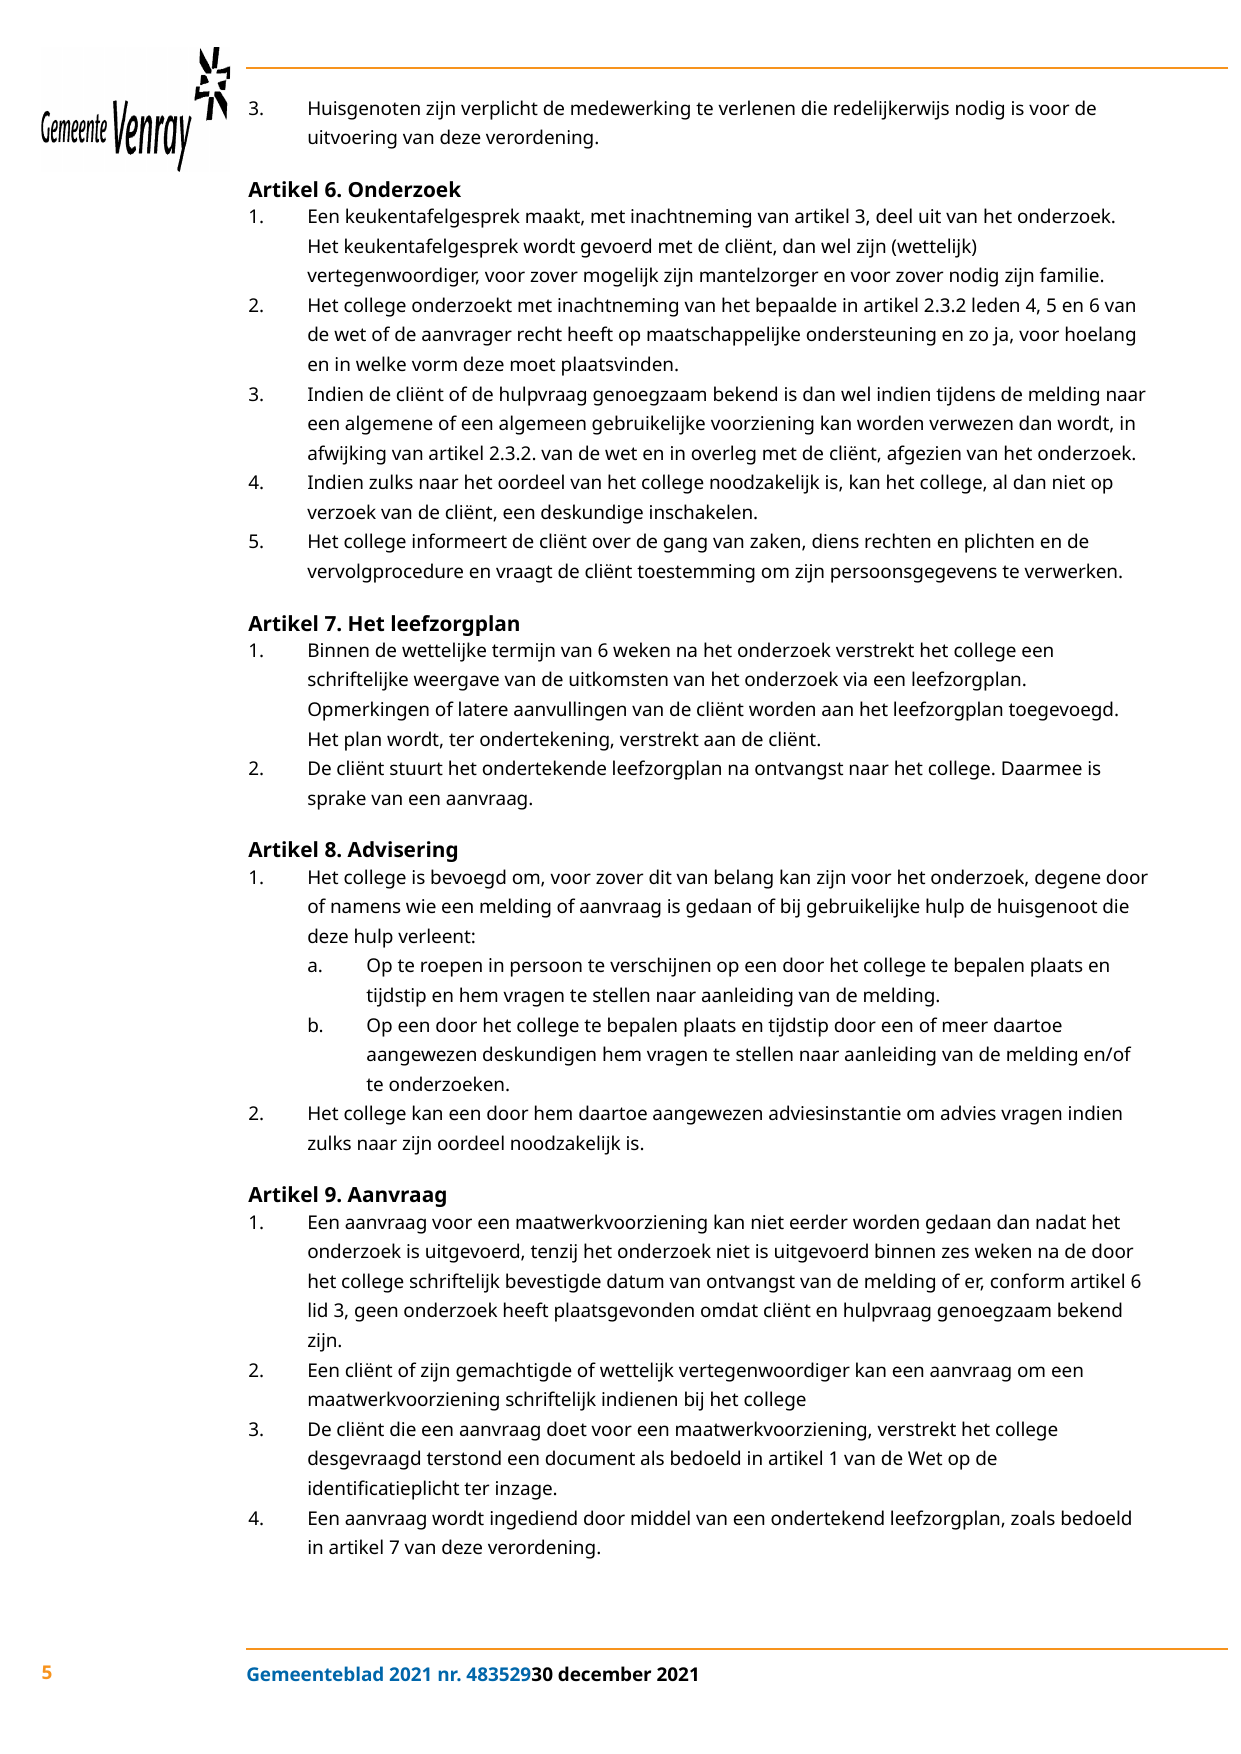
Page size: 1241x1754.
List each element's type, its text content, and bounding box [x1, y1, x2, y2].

list Het college is bevoegd om, voor zover dit van belang kan zijn voor het onderzoek, degene door of namens wie een melding of aanvraag is gedaan of bij gebruikelijke hulp de huisgenoot die deze hulp verleent: [248, 864, 1152, 949]
list Een keukentafelgesprek maakt, met inachtneming van artikel 3, deel uit van het onderzoek. Het keukentafelgesprek wordt gevoerd met de cliënt, dan wel zijn (wettelijk) vertegenwoordiger, voor zover mogelijk zijn mantelzorger en voor zover nodig zijn familie. [248, 203, 1152, 288]
list Een cliënt of zijn gemachtigde of wettelijk vertegenwoordiger kan een aanvraag om een maatwerkvoorziening schriftelijk indienen bij het college [248, 1357, 1152, 1412]
text Artikel 7. Het leefzorgplan [248, 609, 1152, 637]
list Het college kan een door hem daartoe aangewezen adviesinstantie om advies vragen indien zulks naar zijn oordeel noodzakelijk is. [248, 1101, 1152, 1156]
list Op te roepen in persoon te verschijnen op een door het college te bepalen plaats en tijdstip en hem vragen te stellen naar aanleiding van de melding. [307, 953, 1152, 1008]
list Binnen de wettelijke termijn van 6 weken na het onderzoek verstrekt het college een schriftelijke weergave van de uitkomsten van het onderzoek via een leefzorgplan. Opmerkingen of latere aanvullingen van de cliënt worden aan het leefzorgplan toegevoegd. Het plan wordt, ter ondertekening, verstrekt aan de cliënt. [248, 637, 1152, 752]
list Het college onderzoekt met inachtneming van het bepaalde in artikel 2.3.2 leden 4, 5 en 6 van de wet of de aanvrager recht heeft op maatschappelijke ondersteuning en zo ja, voor hoelang en in welke vorm deze moet plaatsvinden. [248, 292, 1152, 377]
text Artikel 8. Advisering [248, 835, 1152, 864]
text Artikel 6. Onderzoek [248, 175, 1152, 203]
list Een aanvraag voor een maatwerkvoorziening kan niet eerder worden gedaan dan nadat het onderzoek is uitgevoerd, tenzij het onderzoek niet is uitgevoerd binnen zes weken na de door het college schriftelijk bevestigde datum van ontvangst van de melding of er, conform artikel 6 lid 3, geen onderzoek heeft plaatsgevonden omdat cliënt en hulpvraag genoegzaam bekend zijn. [248, 1209, 1152, 1353]
text Artikel 9. Aanvraag [248, 1181, 1152, 1209]
picture [41, 47, 231, 172]
list Huisgenoten zijn verplicht de medewerking te verlenen die redelijkerwijs nodig is voor de uitvoering van deze verordening. [248, 95, 1152, 150]
list De cliënt die een aanvraag doet voor een maatwerkvoorziening, verstrekt het college desgevraagd terstond een document als bedoeld in artikel 1 van de Wet op de identificatieplicht ter inzage. [248, 1416, 1152, 1501]
list Indien zulks naar het oordeel van het college noodzakelijk is, kan het college, al dan niet op verzoek van de cliënt, een deskundige inschakelen. [248, 469, 1152, 525]
list Een aanvraag wordt ingediend door middel van een ondertekend leefzorgplan, zoals bedoeld in artikel 7 van deze verordening. [248, 1505, 1152, 1560]
list Indien de cliënt of de hulpvraag genoegzaam bekend is dan wel indien tijdens de melding naar een algemene of een algemeen gebruikelijke voorziening kan worden verwezen dan wordt, in afwijking van artikel 2.3.2. van de wet en in overleg met de cliënt, afgezien van het onderzoek. [248, 381, 1152, 466]
list Op een door het college te bepalen plaats en tijdstip door een of meer daartoe aangewezen deskundigen hem vragen te stellen naar aanleiding van de melding en/of te onderzoeken. [307, 1012, 1152, 1097]
list De cliënt stuurt het ondertekende leefzorgplan na ontvangst naar het college. Daarmee is sprake van een aanvraag. [248, 755, 1152, 811]
list Het college informeert de cliënt over de gang van zaken, diens rechten en plichten en de vervolgprocedure en vraagt de cliënt toestemming om zijn persoonsgegevens te verwerken. [248, 529, 1152, 584]
